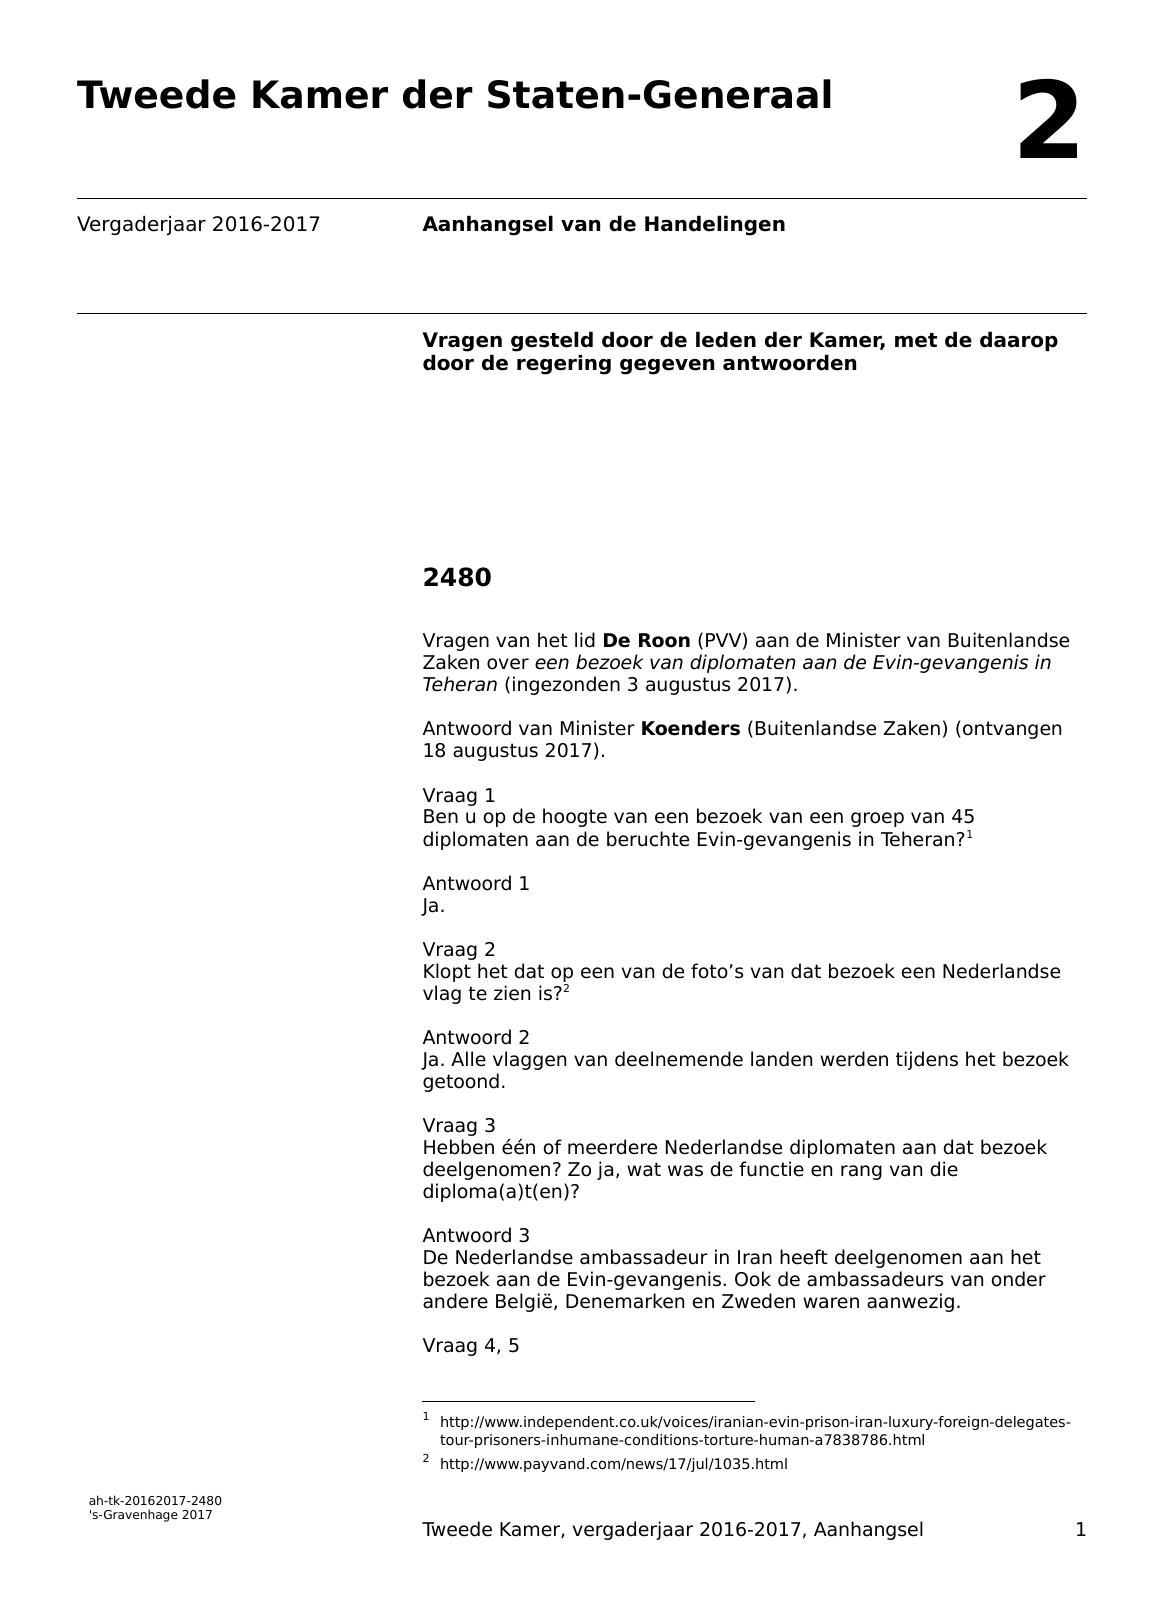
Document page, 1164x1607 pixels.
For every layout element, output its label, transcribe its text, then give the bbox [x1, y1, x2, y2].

text Ja. [422, 894, 1087, 917]
text Vraag 3 [422, 1115, 1087, 1137]
text http://www.independent.co.uk/voices/iranian-evin-prison-iran-luxury-foreign-delegates-tour-prisoners-inhumane-conditions-torture-human-a7838786.html [422, 1410, 1087, 1449]
text Vraag 1 [422, 784, 1087, 806]
text Vraag 4, 5 [422, 1335, 1087, 1357]
text 's-Gravenhage 2017 [88, 1508, 323, 1522]
text Klopt het dat op een van de foto’s van dat bezoek een Nederlandse vlag te zien is? [422, 961, 1087, 1005]
text Ben u op de hoogte van een bezoek van een groep van 45 diplomaten aan de beruchte Evin-gevangenis in Teheran? [422, 806, 1087, 850]
text Antwoord 3 [422, 1225, 1087, 1247]
table_cell Aanhangsel van de Handelingen [422, 199, 1087, 313]
text De Nederlandse ambassadeur in Iran heeft deelgenomen aan het bezoek aan de Evin-gevangenis. Ook de ambassadeurs van onder andere België, Denemarken en Zweden waren aanwezig. [422, 1247, 1087, 1313]
text Ja. Alle vlaggen van deelnemende landen werden tijdens het bezoek getoond. [422, 1049, 1087, 1093]
text Antwoord 2 [422, 1027, 1087, 1049]
text http://www.payvand.com/news/17/jul/1035.html [422, 1452, 1087, 1474]
table_cell Vragen gesteld door de leden der Kamer, met de daarop door de regering gegeven antwoorden [422, 314, 1087, 375]
text ah-tk-20162017-2480 [88, 1494, 323, 1508]
text Vraag 2 [422, 939, 1087, 961]
table_header Tweede Kamer der Staten-Generaal [77, 59, 886, 198]
table_cell [77, 314, 422, 375]
table_cell Vergaderjaar 2016-2017 [77, 199, 422, 313]
text Antwoord van Minister Koenders (Buitenlandse Zaken) (ontvangen 18 augustus 2017). [422, 718, 1087, 762]
text 2480 [422, 563, 1087, 592]
text Vragen van het lid De Roon (PVV) aan de Minister van Buitenlandse Zaken over een bezoek van diplomaten aan de Evin-gevangenis in Teheran (ingezonden 3 augustus 2017). [422, 630, 1087, 696]
table_header 2 [886, 59, 1087, 198]
text Antwoord 1 [422, 873, 1087, 894]
text Hebben één of meerdere Nederlandse diplomaten aan dat bezoek deelgenomen? Zo ja, wat was de functie en rang van die diploma(a)t(en)? [422, 1137, 1087, 1203]
